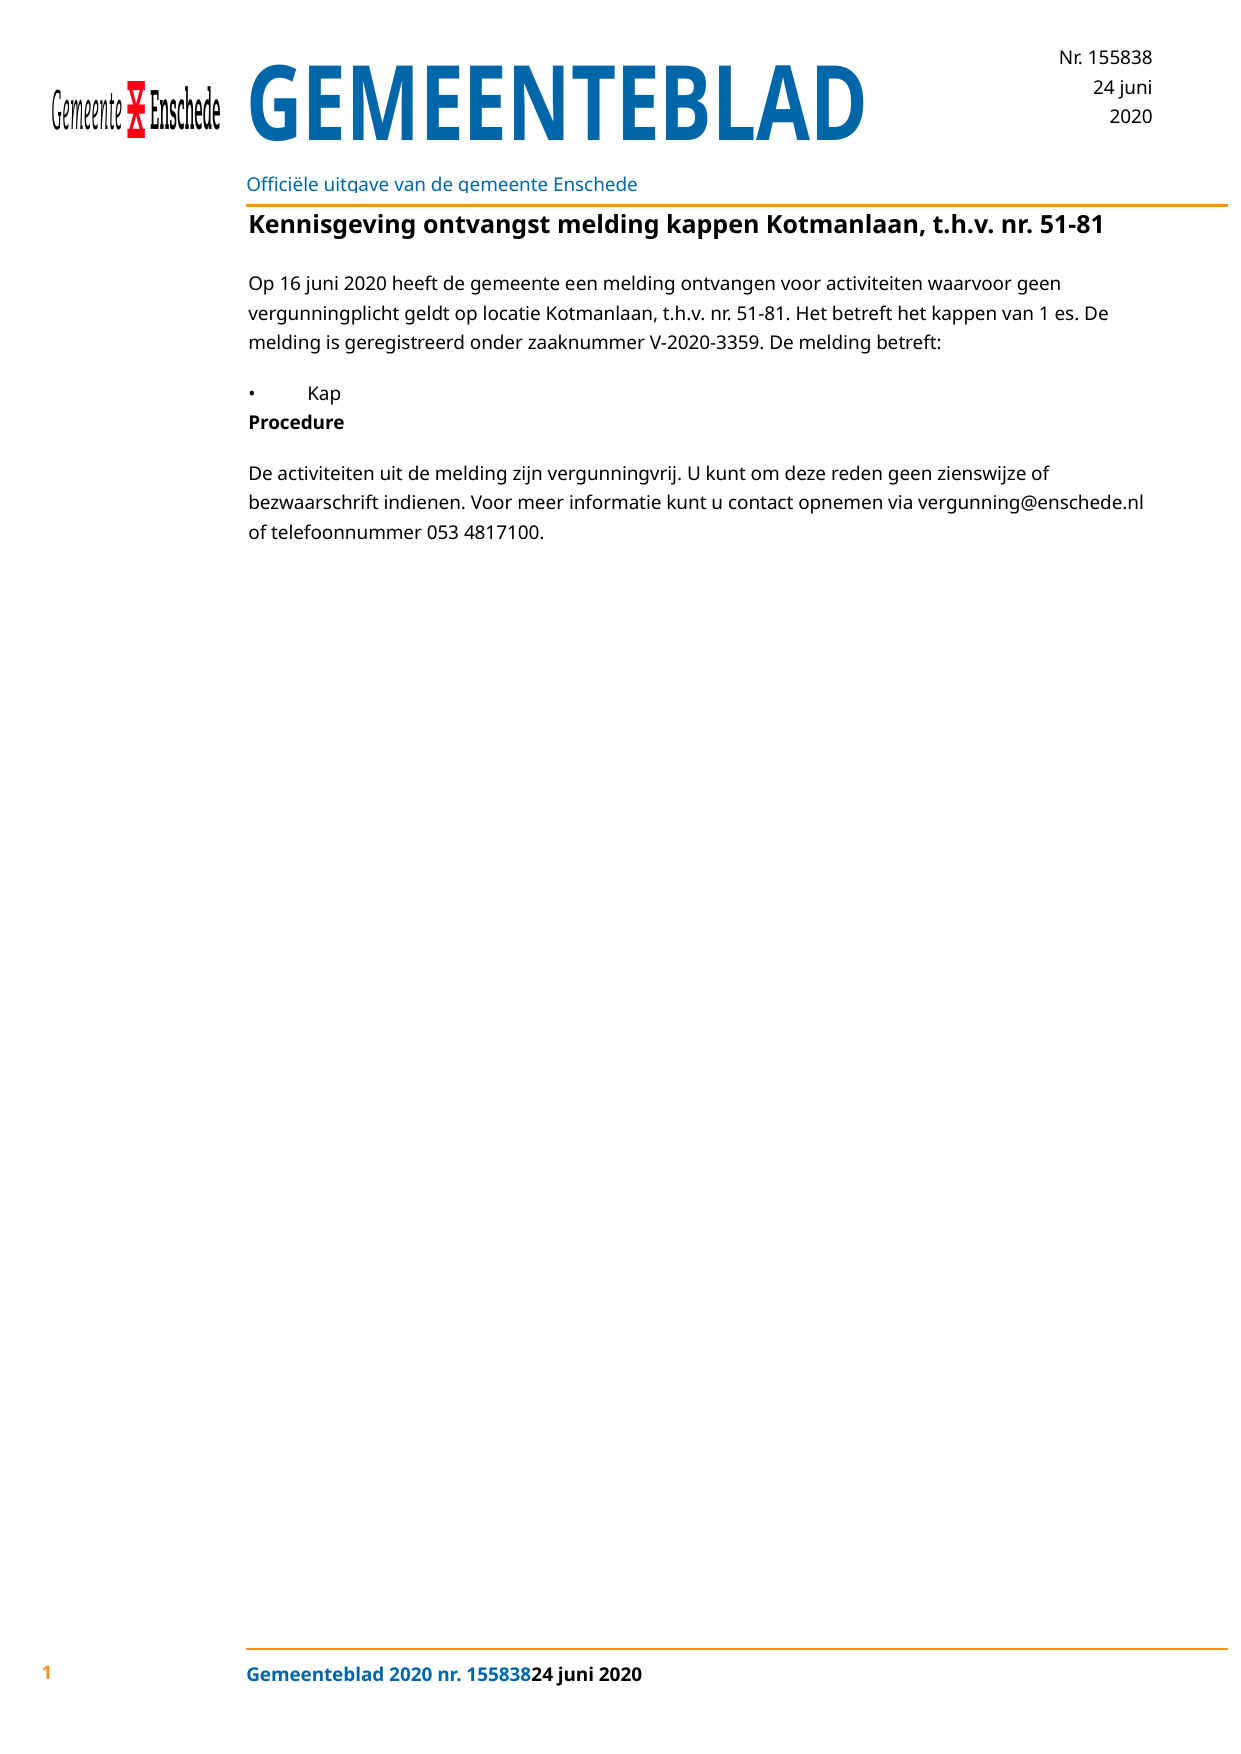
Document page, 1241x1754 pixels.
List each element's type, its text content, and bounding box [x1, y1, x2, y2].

text Procedure [248, 409, 1152, 435]
text Kennisgeving ontvangst melding kappen Kotmanlaan, t.h.v. nr. 51-81 [248, 207, 1152, 241]
text Op 16 juni 2020 heeft de gemeente een melding ontvangen voor activiteiten waarvoor geen vergunningplicht geldt op locatie Kotmanlaan, t.h.v. nr. 51-81. Het betreft het kappen van 1 es. De melding is geregistreerd onder zaaknummer V-2020-3359. De melding betreft: [248, 270, 1152, 355]
list Kap [248, 380, 1152, 406]
picture [41, 47, 231, 172]
text De activiteiten uit de melding zijn vergunningvrij. U kunt om deze reden geen zienswijze of bezwaarschrift indienen. Voor meer informatie kunt u contact opnemen via vergunning@enschede.nl of telefoonnummer 053 4817100. [248, 460, 1152, 545]
